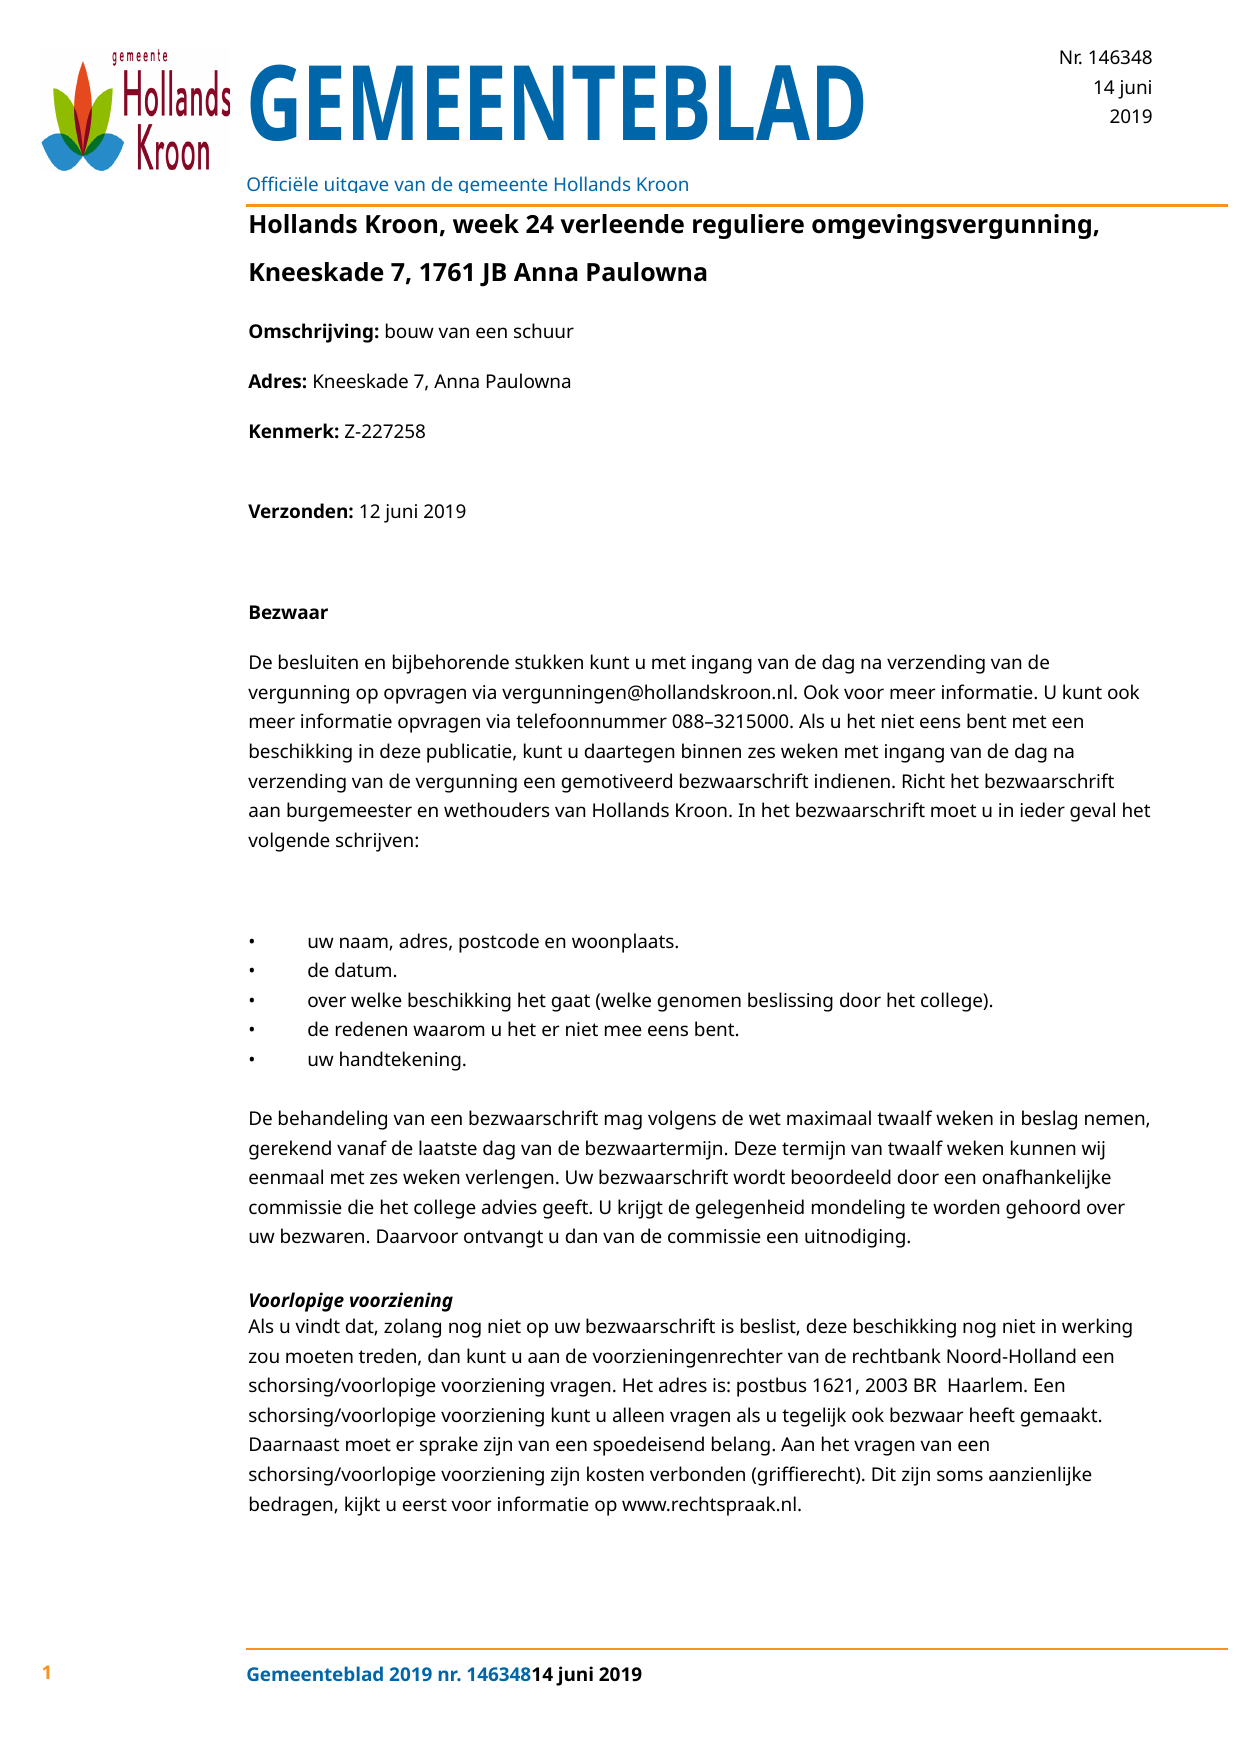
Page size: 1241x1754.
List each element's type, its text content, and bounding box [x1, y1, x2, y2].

text Kenmerk: Z-227258 [248, 419, 1152, 444]
list de datum. [248, 957, 1152, 983]
text Hollands Kroon, week 24 verleende reguliere omgevingsvergunning, Kneeskade 7, 1761 JB Anna Paulowna [248, 207, 1152, 288]
list uw naam, adres, postcode en woonplaats. [248, 928, 1152, 953]
table_header [248, 469, 700, 495]
text De behandeling van een bezwaarschrift mag volgens de wet maximaal twaalf weken in beslag nemen, gerekend vanaf de laatste dag van de bezwaartermijn. Deze termijn van twaalf weken kunnen wij eenmaal met zes weken verlengen. Uw bezwaarschrift wordt beoordeeld door een onafhankelijke commissie die het college advies geeft. U krijgt de gelegenheid mondeling te worden gehoord over uw bezwaren. Daarvoor ontvangt u dan van de commissie een uitnodiging. [248, 1105, 1152, 1249]
list over welke beschikking het gaat (welke genomen beslissing door het college). [248, 987, 1152, 1013]
text Omschrijving: bouw van een schuur [248, 318, 1152, 344]
text De besluiten en bijbehorende stukken kunt u met ingang van de dag na verzending van de vergunning op opvragen via vergunningen@hollandskroon.nl. Ook voor meer informatie. U kunt ook meer informatie opvragen via telefoonnummer 088–3215000. Als u het niet eens bent met een beschikking in deze publicatie, kunt u daartegen binnen zes weken met ingang van de dag na verzending van de vergunning een gemotiveerd bezwaarschrift indienen. Richt het bezwaarschrift aan burgemeester en wethouders van Hollands Kroon. In het bezwaarschrift moet u in ieder geval het volgende schrijven: [248, 649, 1152, 853]
text Verzonden: 12 juni 2019 [248, 498, 1152, 524]
text Voorlopige voorziening [248, 1288, 1152, 1313]
text Adres: Kneeskade 7, Anna Paulowna [248, 368, 1152, 394]
text Als u vindt dat, zolang nog niet op uw bezwaarschrift is beslist, deze beschikking nog niet in werking zou moeten treden, dan kunt u aan de voorzieningenrechter van de rechtbank Noord-Holland een schorsing/voorlopige voorziening vragen. Het adres is: postbus 1621, 2003 BR Haarlem. Een schorsing/voorlopige voorziening kunt u alleen vragen als u tegelijk ook bezwaar heeft gemaakt. Daarnaast moet er sprake zijn van een spoedeisend belang. Aan het vragen van een schorsing/voorlopige voorziening zijn kosten verbonden (griffierecht). Dit zijn soms aanzienlijke bedragen, kijkt u eerst voor informatie op www.rechtspraak.nl. [248, 1313, 1152, 1517]
list de redenen waarom u het er niet mee eens bent. [248, 1017, 1152, 1042]
picture [41, 47, 231, 172]
table_header [700, 469, 1152, 495]
list uw handtekening. [248, 1046, 1152, 1072]
text Bezwaar [248, 599, 1152, 625]
